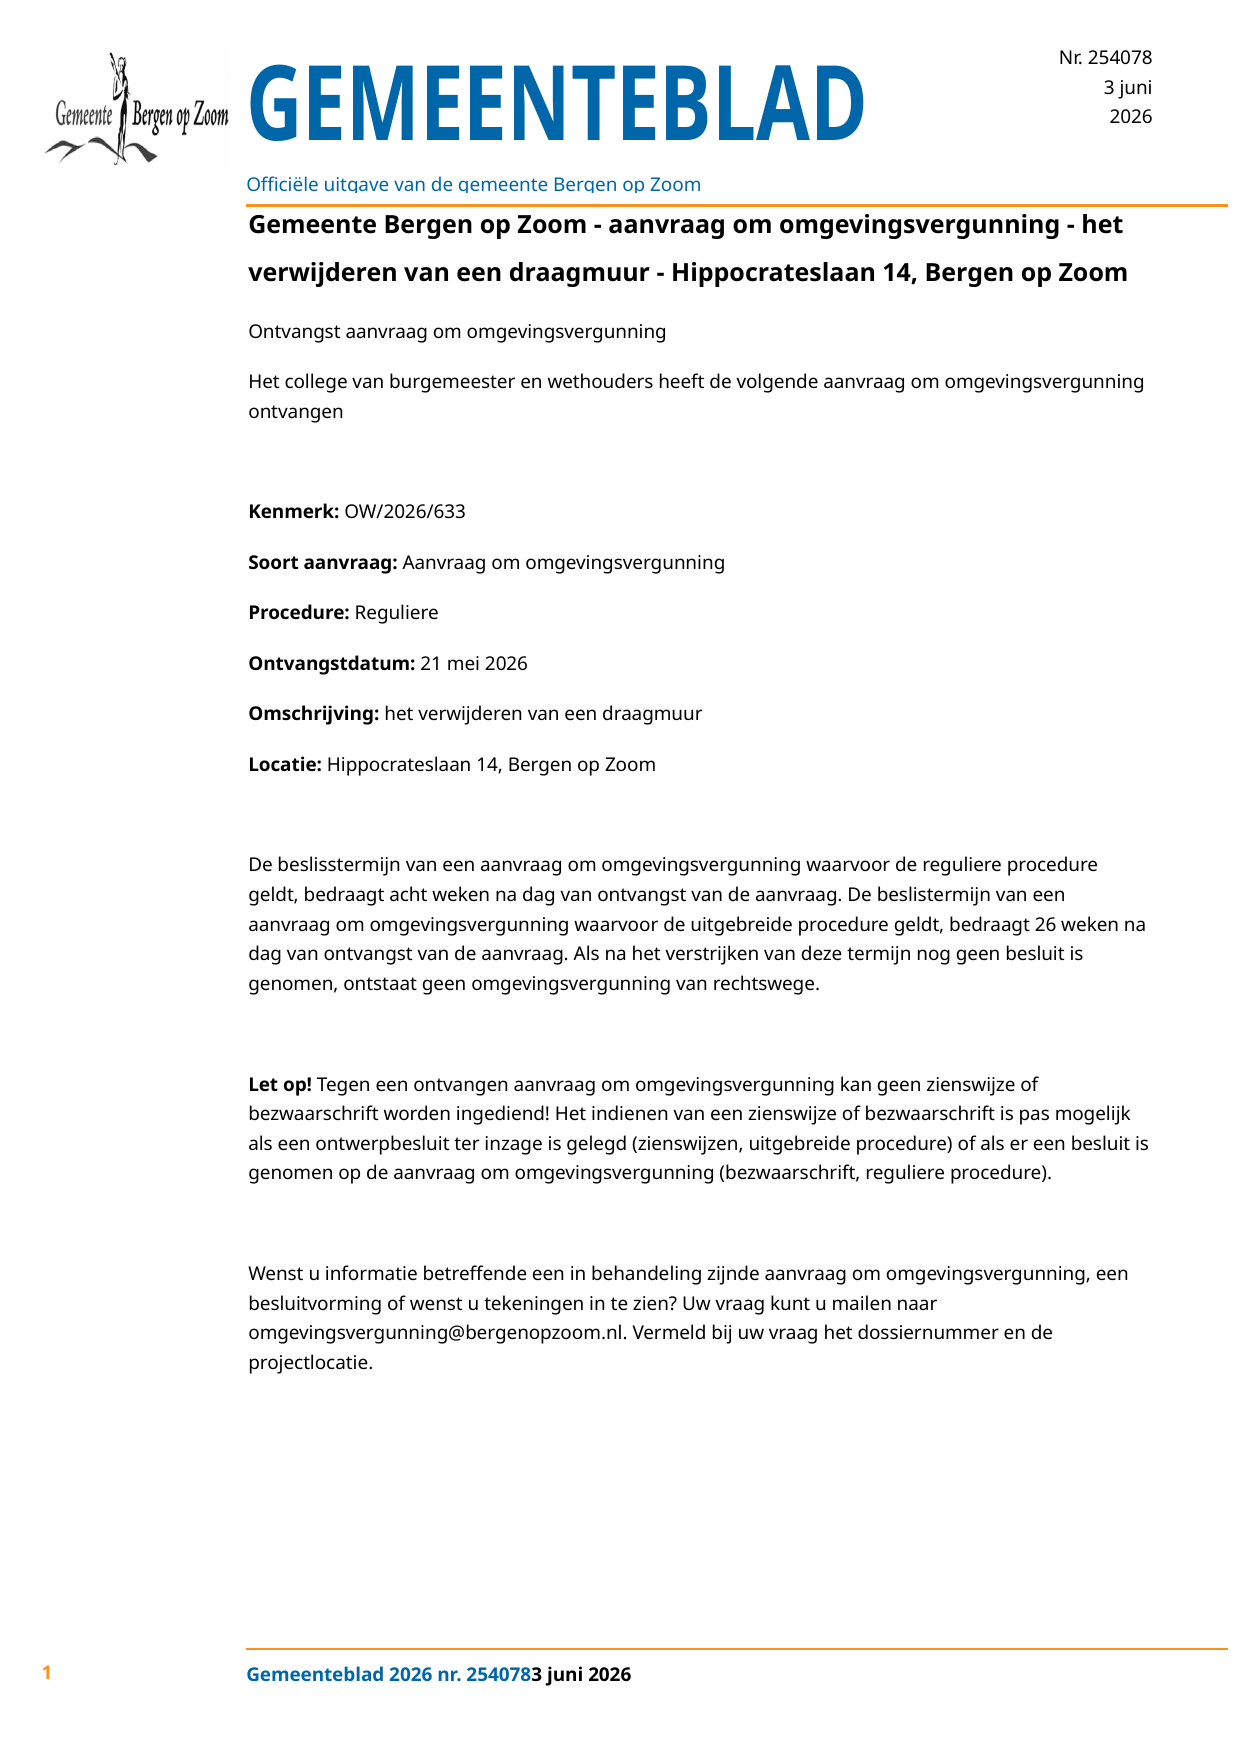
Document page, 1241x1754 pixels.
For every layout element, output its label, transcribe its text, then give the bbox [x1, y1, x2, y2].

text Soort aanvraag: Aanvraag om omgevingsvergunning [248, 549, 1152, 575]
text Let op! Tegen een ontvangen aanvraag om omgevingsvergunning kan geen zienswijze of bezwaarschrift worden ingediend! Het indienen van een zienswijze of bezwaarschrift is pas mogelijk als een ontwerpbesluit ter inzage is gelegd (zienswijzen, uitgebreide procedure) of als er een besluit is genomen op de aanvraag om omgevingsvergunning (bezwaarschrift, reguliere procedure). [248, 1071, 1152, 1185]
text Procedure: Reguliere [248, 599, 1152, 625]
text Het college van burgemeester en wethouders heeft de volgende aanvraag om omgevingsvergunning ontvangen [248, 368, 1152, 424]
text Ontvangstdatum: 21 mei 2026 [248, 650, 1152, 676]
picture [41, 47, 231, 172]
text Wenst u informatie betreffende een in behandeling zijnde aanvraag om omgevingsvergunning, een besluitvorming of wenst u tekeningen in te zien? Uw vraag kunt u mailen naar omgevingsvergunning@bergenopzoom.nl. Vermeld bij uw vraag het dossiernummer en de projectlocatie. [248, 1260, 1152, 1375]
text Kenmerk: OW/2026/633 [248, 499, 1152, 524]
text Locatie: Hippocrateslaan 14, Bergen op Zoom [248, 751, 1152, 777]
text Ontvangst aanvraag om omgevingsvergunning [248, 318, 1152, 344]
text Gemeente Bergen op Zoom - aanvraag om omgevingsvergunning - het verwijderen van een draagmuur - Hippocrateslaan 14, Bergen op Zoom [248, 207, 1152, 288]
text De beslisstermijn van een aanvraag om omgevingsvergunning waarvoor de reguliere procedure geldt, bedraagt acht weken na dag van ontvangst van de aanvraag. De beslistermijn van een aanvraag om omgevingsvergunning waarvoor de uitgebreide procedure geldt, bedraagt 26 weken na dag van ontvangst van de aanvraag. Als na het verstrijken van deze termijn nog geen besluit is genomen, ontstaat geen omgevingsvergunning van rechtswege. [248, 852, 1152, 996]
text Omschrijving: het verwijderen van een draagmuur [248, 700, 1152, 726]
